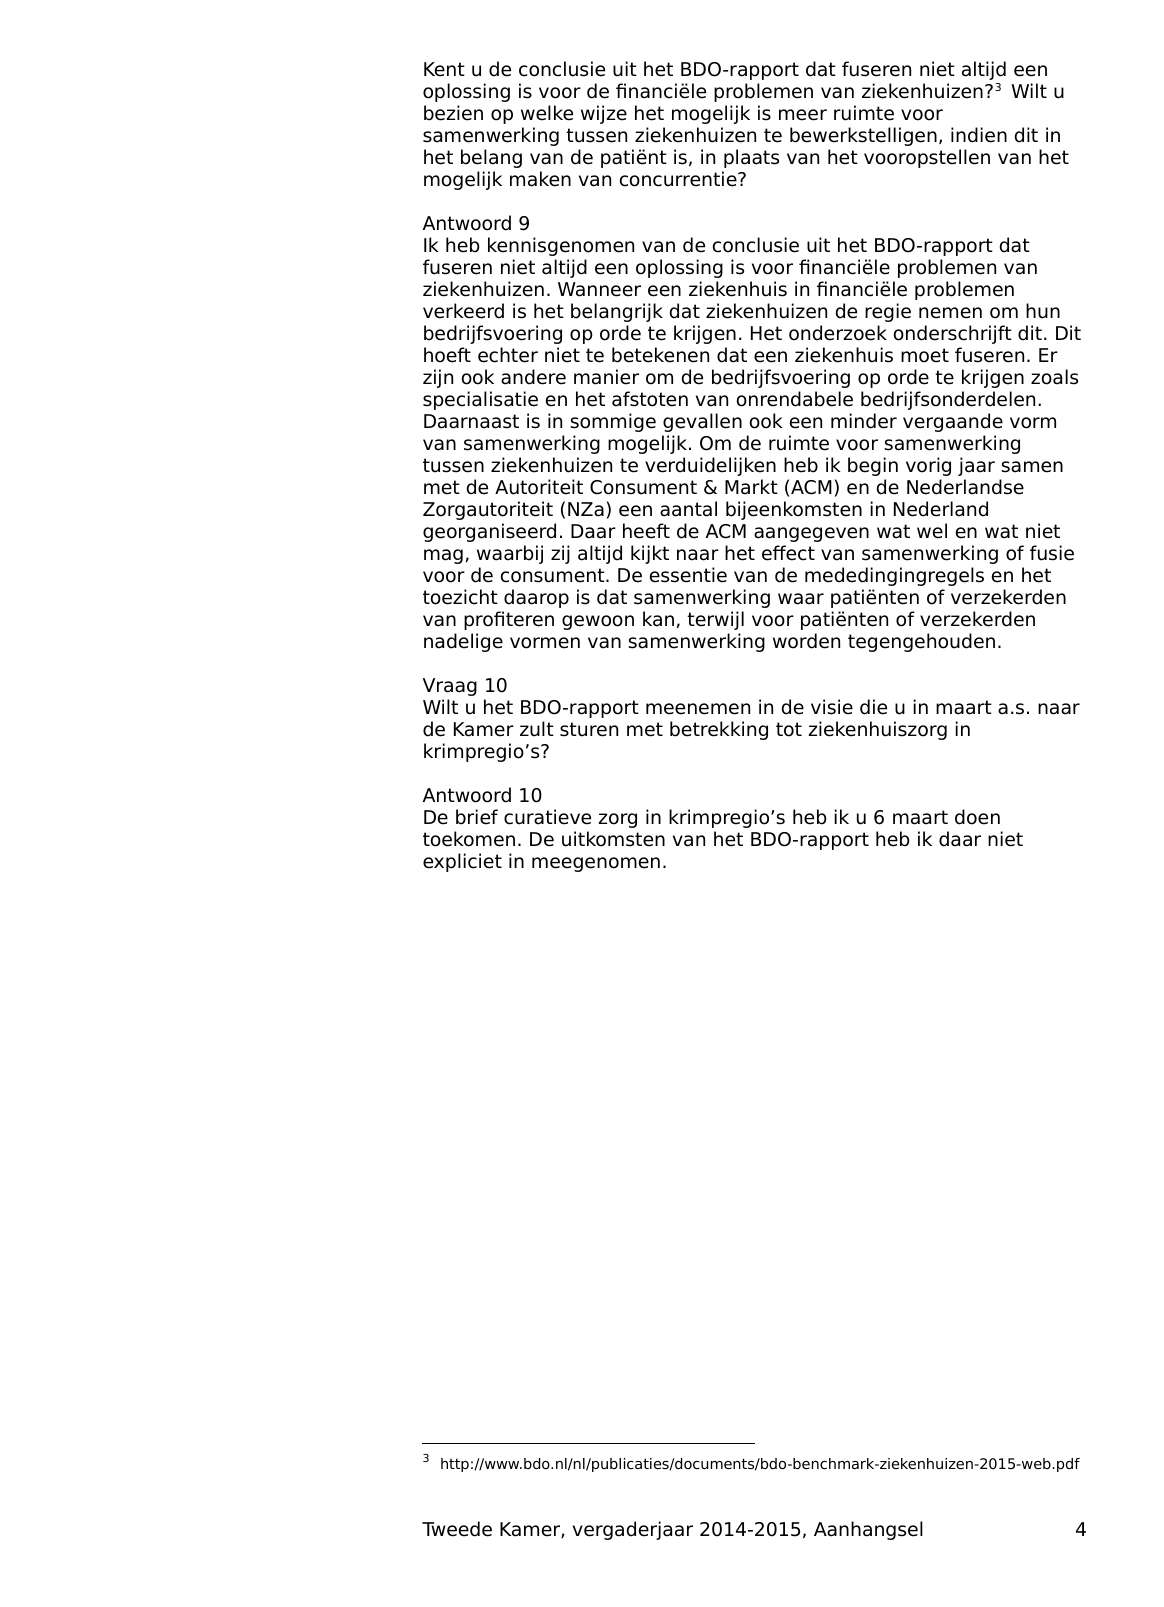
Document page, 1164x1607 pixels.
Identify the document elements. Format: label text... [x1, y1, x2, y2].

text Wilt u het BDO-rapport meenemen in de visie die u in maart a.s. naar de Kamer zult sturen met betrekking tot ziekenhuiszorg in krimpregio’s? [422, 697, 1087, 763]
text http://www.bdo.nl/nl/publicaties/documents/bdo-benchmark-ziekenhuizen-2015-web.pdf [422, 1452, 1087, 1474]
text Kent u de conclusie uit het BDO-rapport dat fuseren niet altijd een oplossing is voor de financiële problemen van ziekenhuizen? Wilt u bezien op welke wijze het mogelijk is meer ruimte voor samenwerking tussen ziekenhuizen te bewerkstelligen, indien dit in het belang van de patiënt is, in plaats van het vooropstellen van het mogelijk maken van concurrentie? [422, 59, 1087, 191]
text Antwoord 9 [422, 213, 1087, 235]
text Antwoord 10 [422, 785, 1087, 807]
text Vraag 10 [422, 675, 1087, 697]
text De brief curatieve zorg in krimpregio’s heb ik u 6 maart doen toekomen. De uitkomsten van het BDO-rapport heb ik daar niet expliciet in meegenomen. [422, 807, 1087, 873]
text Ik heb kennisgenomen van de conclusie uit het BDO-rapport dat fuseren niet altijd een oplossing is voor financiële problemen van ziekenhuizen. Wanneer een ziekenhuis in financiële problemen verkeerd is het belangrijk dat ziekenhuizen de regie nemen om hun bedrijfsvoering op orde te krijgen. Het onderzoek onderschrijft dit. Dit hoeft echter niet te betekenen dat een ziekenhuis moet fuseren. Er zijn ook andere manier om de bedrijfsvoering op orde te krijgen zoals specialisatie en het afstoten van onrendabele bedrijfsonderdelen. Daarnaast is in sommige gevallen ook een minder vergaande vorm van samenwerking mogelijk. Om de ruimte voor samenwerking tussen ziekenhuizen te verduidelijken heb ik begin vorig jaar samen met de Autoriteit Consument & Markt (ACM) en de Nederlandse Zorgautoriteit (NZa) een aantal bijeenkomsten in Nederland georganiseerd. Daar heeft de ACM aangegeven wat wel en wat niet mag, waarbij zij altijd kijkt naar het effect van samenwerking of fusie voor de consument. De essentie van de mededingingregels en het toezicht daarop is dat samenwerking waar patiënten of verzekerden van profiteren gewoon kan, terwijl voor patiënten of verzekerden nadelige vormen van samenwerking worden tegengehouden. [422, 235, 1087, 653]
